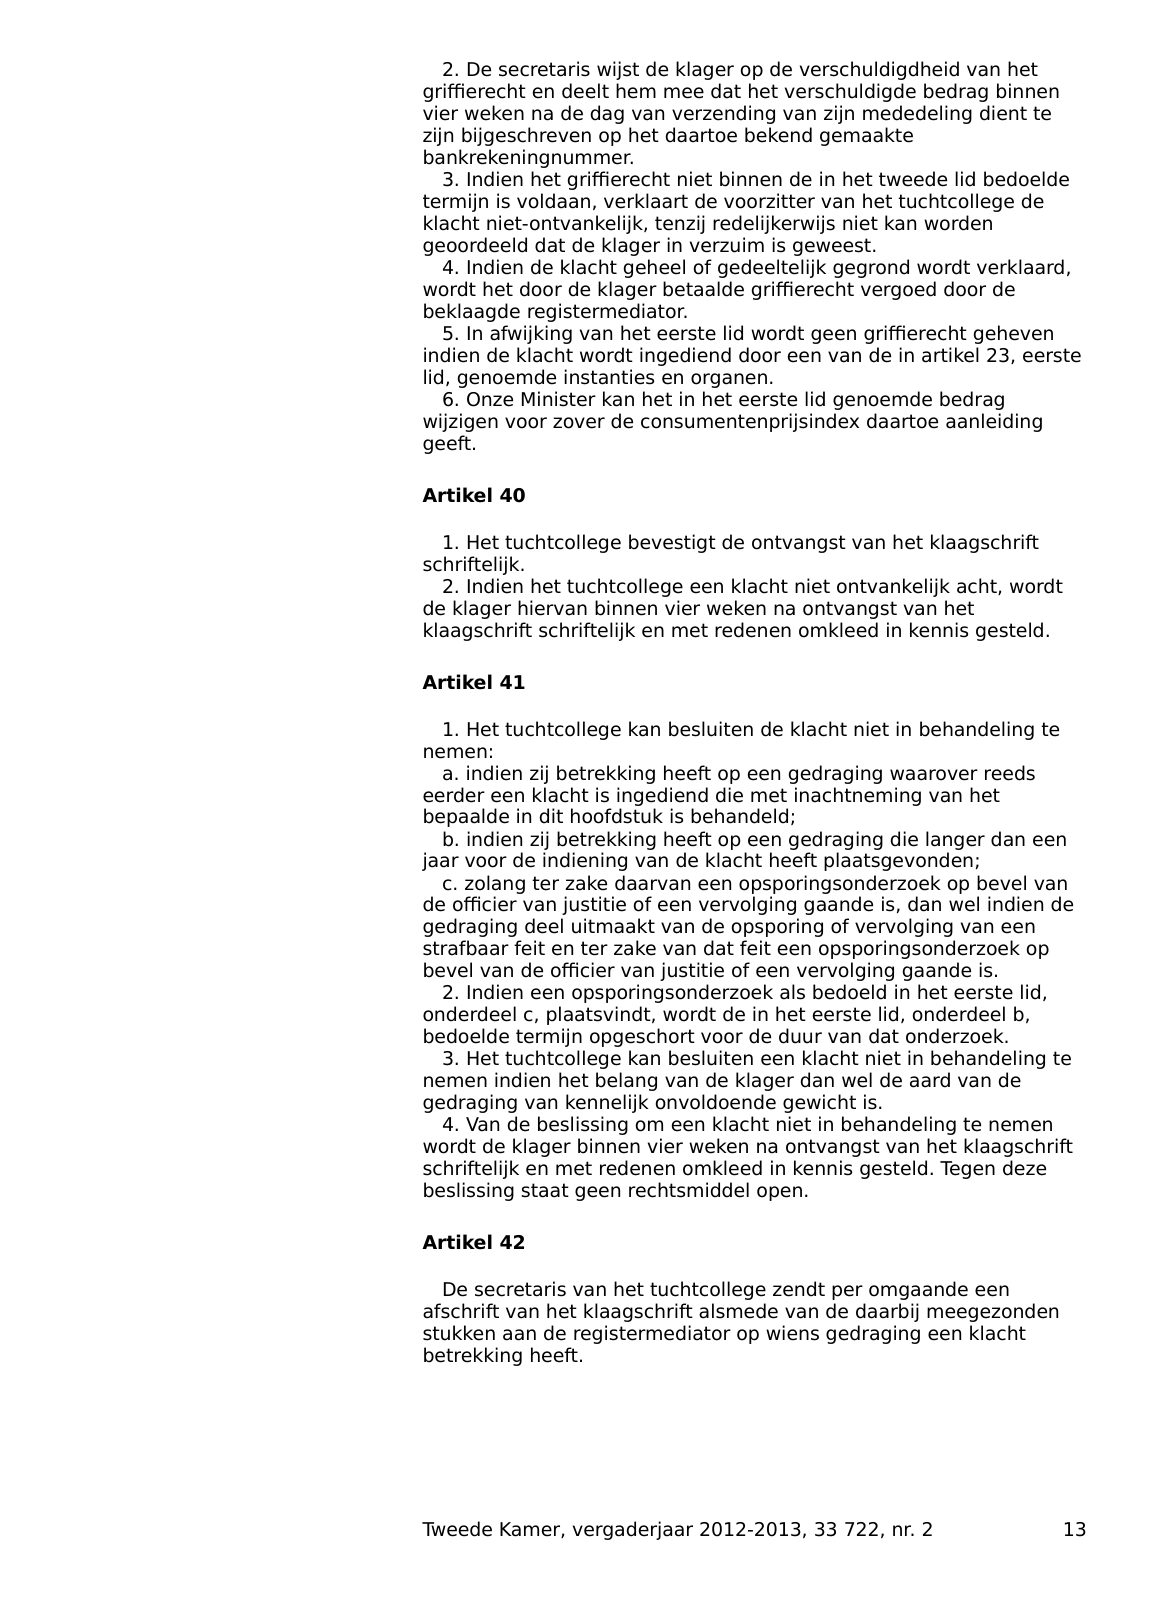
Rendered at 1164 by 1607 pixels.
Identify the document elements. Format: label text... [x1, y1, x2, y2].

text 1. Het tuchtcollege bevestigt de ontvangst van het klaagschrift schriftelijk. [422, 532, 1087, 576]
text c. zolang ter zake daarvan een opsporingsonderzoek op bevel van de officier van justitie of een vervolging gaande is, dan wel indien de gedraging deel uitmaakt van de opsporing of vervolging van een strafbaar feit en ter zake van dat feit een opsporingsonderzoek op bevel van de officier van justitie of een vervolging gaande is. [422, 872, 1087, 982]
text 5. In afwijking van het eerste lid wordt geen griffierecht geheven indien de klacht wordt ingediend door een van de in artikel 23, eerste lid, genoemde instanties en organen. [422, 323, 1087, 389]
text 4. Van de beslissing om een klacht niet in behandeling te nemen wordt de klager binnen vier weken na ontvangst van het klaagschrift schriftelijk en met redenen omkleed in kennis gesteld. Tegen deze beslissing staat geen rechtsmiddel open. [422, 1114, 1087, 1202]
text 3. Het tuchtcollege kan besluiten een klacht niet in behandeling te nemen indien het belang van de klager dan wel de aard van de gedraging van kennelijk onvoldoende gewicht is. [422, 1048, 1087, 1114]
text 2. De secretaris wijst de klager op de verschuldigdheid van het griffierecht en deelt hem mee dat het verschuldigde bedrag binnen vier weken na de dag van verzending van zijn mededeling dient te zijn bijgeschreven op het daartoe bekend gemaakte bankrekeningnummer. [422, 59, 1087, 169]
text 4. Indien de klacht geheel of gedeeltelijk gegrond wordt verklaard, wordt het door de klager betaalde griffierecht vergoed door de beklaagde registermediator. [422, 257, 1087, 323]
text 1. Het tuchtcollege kan besluiten de klacht niet in behandeling te nemen: [422, 718, 1087, 762]
text a. indien zij betrekking heeft op een gedraging waarover reeds eerder een klacht is ingediend die met inachtneming van het bepaalde in dit hoofdstuk is behandeld; [422, 762, 1087, 828]
text 3. Indien het griffierecht niet binnen de in het tweede lid bedoelde termijn is voldaan, verklaart de voorzitter van het tuchtcollege de klacht niet-ontvankelijk, tenzij redelijkerwijs niet kan worden geoordeeld dat de klager in verzuim is geweest. [422, 169, 1087, 257]
text b. indien zij betrekking heeft op een gedraging die langer dan een jaar voor de indiening van de klacht heeft plaatsgevonden; [422, 828, 1087, 872]
subtitle Artikel 42 [422, 1232, 1087, 1254]
text 2. Indien het tuchtcollege een klacht niet ontvankelijk acht, wordt de klager hiervan binnen vier weken na ontvangst van het klaagschrift schriftelijk en met redenen omkleed in kennis gesteld. [422, 576, 1087, 642]
text 6. Onze Minister kan het in het eerste lid genoemde bedrag wijzigen voor zover de consumentenprijsindex daartoe aanleiding geeft. [422, 389, 1087, 455]
text De secretaris van het tuchtcollege zendt per omgaande een afschrift van het klaagschrift alsmede van de daarbij meegezonden stukken aan de registermediator op wiens gedraging een klacht betrekking heeft. [422, 1279, 1087, 1367]
subtitle Artikel 41 [422, 672, 1087, 693]
text 2. Indien een opsporingsonderzoek als bedoeld in het eerste lid, onderdeel c, plaatsvindt, wordt de in het eerste lid, onderdeel b, bedoelde termijn opgeschort voor de duur van dat onderzoek. [422, 982, 1087, 1048]
subtitle Artikel 40 [422, 485, 1087, 507]
